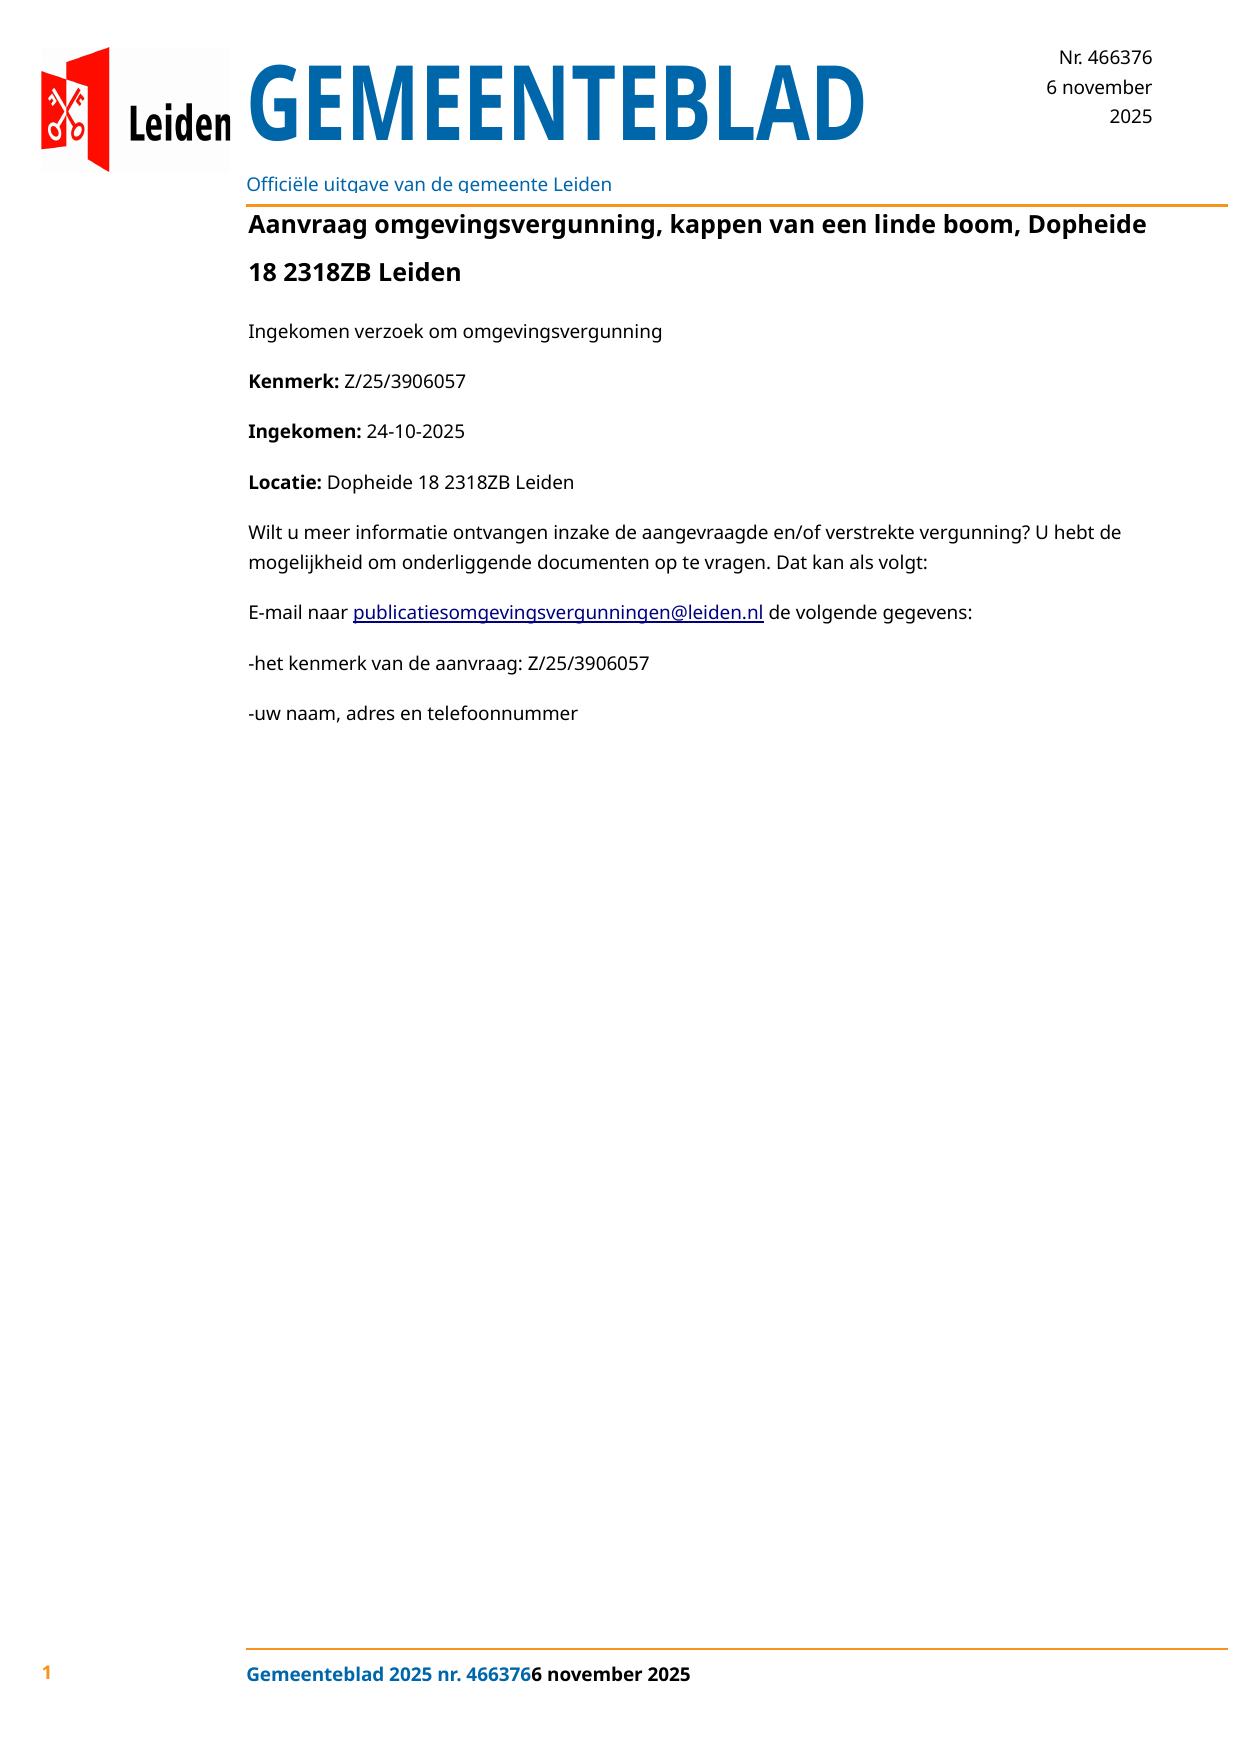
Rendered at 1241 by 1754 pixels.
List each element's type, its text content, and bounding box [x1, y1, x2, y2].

text Wilt u meer informatie ontvangen inzake de aangevraagde en/of verstrekte vergunning? U hebt de mogelijkheid om onderliggende documenten op te vragen. Dat kan als volgt: [248, 519, 1152, 575]
text Locatie: Dopheide 18 2318ZB Leiden [248, 469, 1152, 495]
text Aanvraag omgevingsvergunning, kappen van een linde boom, Dopheide 18 2318ZB Leiden [248, 207, 1152, 288]
text E-mail naar publicatiesomgevingsvergunningen@leiden.nl de volgende gegevens: [248, 599, 1152, 625]
text -uw naam, adres en telefoonnummer [248, 700, 1152, 726]
text Kenmerk: Z/25/3906057 [248, 368, 1152, 394]
picture [41, 47, 231, 172]
text Ingekomen: 24-10-2025 [248, 419, 1152, 444]
text -het kenmerk van de aanvraag: Z/25/3906057 [248, 650, 1152, 676]
text Ingekomen verzoek om omgevingsvergunning [248, 318, 1152, 344]
